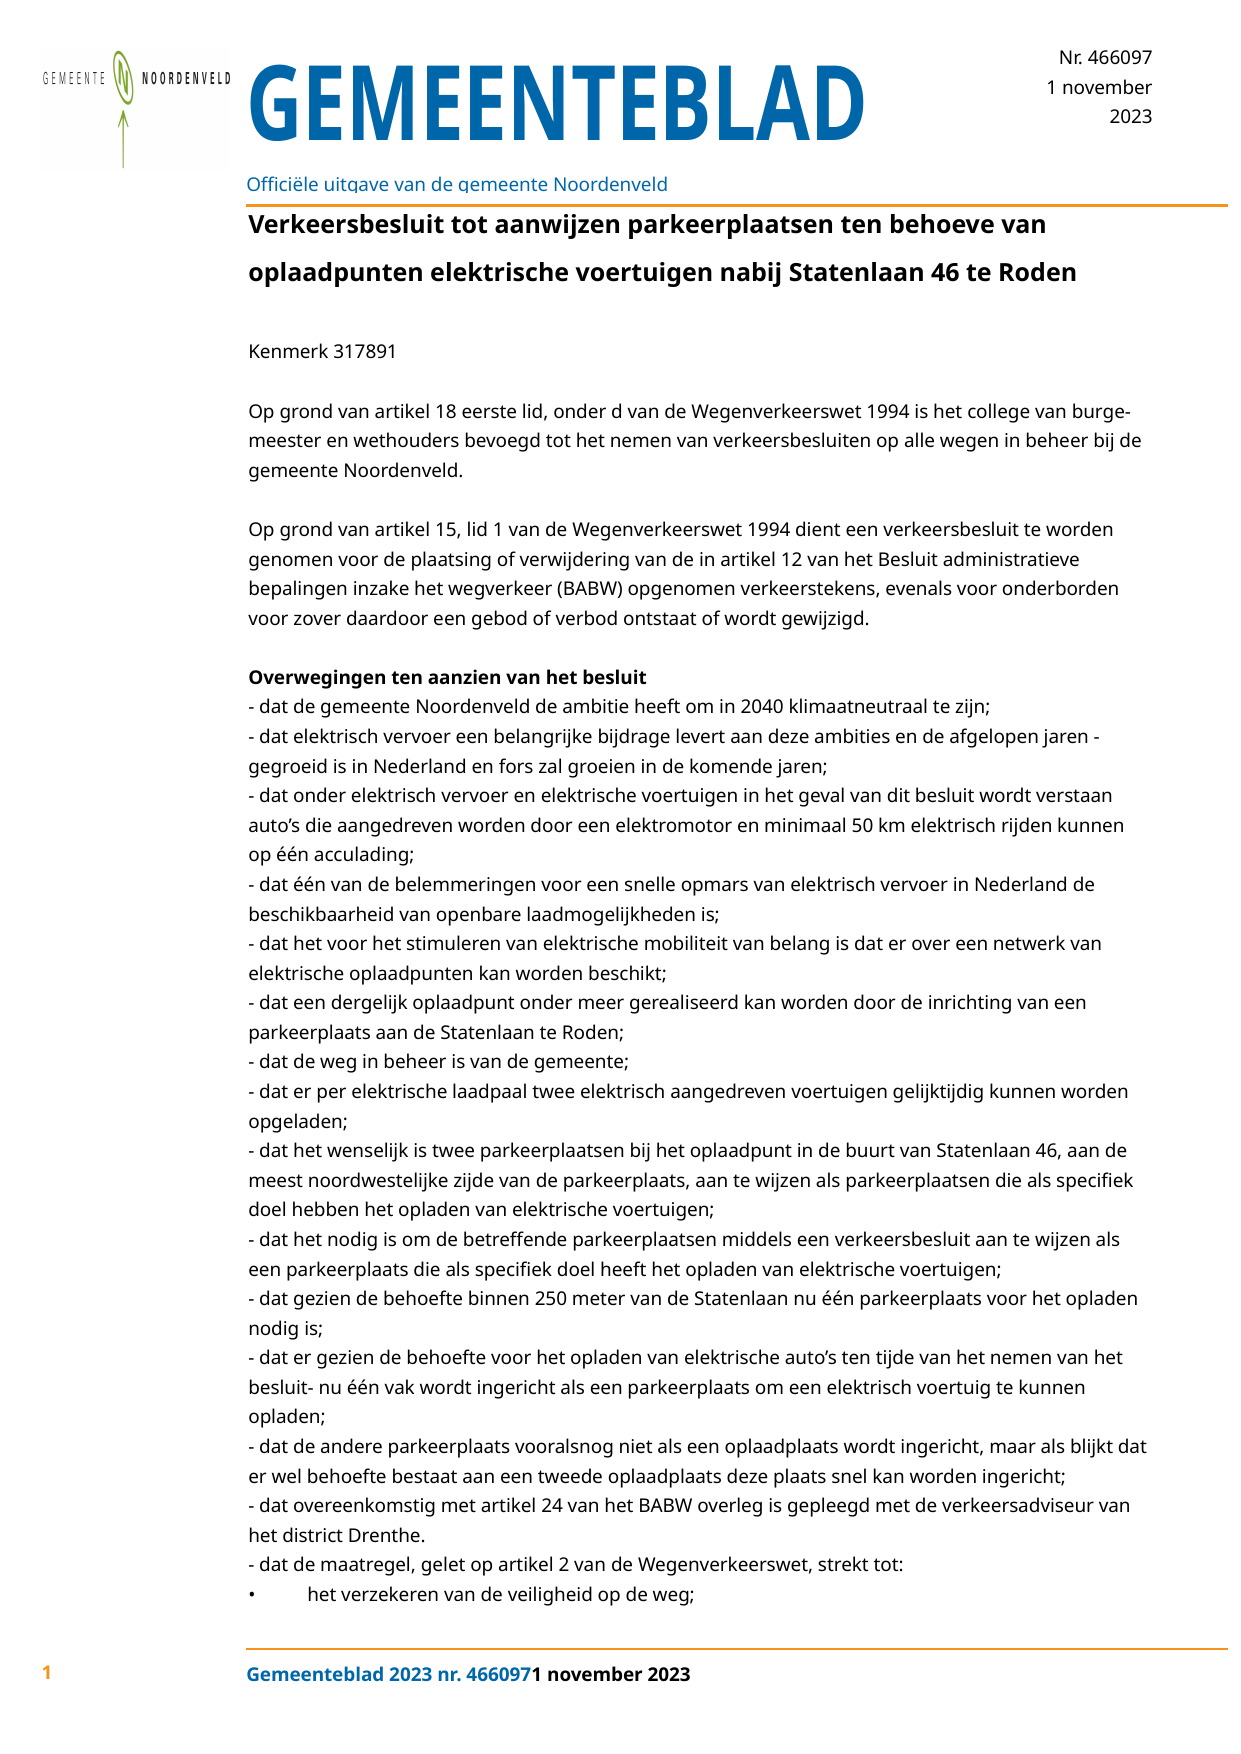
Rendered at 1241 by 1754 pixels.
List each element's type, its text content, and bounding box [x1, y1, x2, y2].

text - dat het voor het stimuleren van elektrische mobiliteit van belang is dat er over een netwerk van elektrische oplaadpunten kan worden beschikt; [248, 930, 1152, 986]
text Overwegingen ten aanzien van het besluit [248, 664, 1152, 690]
text - dat het nodig is om de betreffende parkeerplaatsen middels een verkeersbesluit aan te wijzen als een parkeerplaats die als specifiek doel heeft het opladen van elektrische voertuigen; [248, 1226, 1152, 1281]
text - dat de weg in beheer is van de gemeente; [248, 1049, 1152, 1074]
text - dat gezien de behoefte binnen 250 meter van de Statenlaan nu één parkeerplaats voor het opladen nodig is; [248, 1285, 1152, 1341]
text - dat één van de belemmeringen voor een snelle opmars van elektrisch vervoer in Nederland de beschikbaarheid van openbare laadmogelijkheden is; [248, 871, 1152, 926]
text - dat onder elektrisch vervoer en elektrische voertuigen in het geval van dit besluit wordt verstaan auto’s die aangedreven worden door een elektromotor en minimaal 50 km elektrisch rijden kunnen op één acculading; [248, 782, 1152, 867]
text - dat de gemeente Noordenveld de ambitie heeft om in 2040 klimaatneutraal te zijn; [248, 694, 1152, 719]
text Op grond van artikel 15, lid 1 van de Wegenverkeerswet 1994 dient een verkeersbesluit te worden genomen voor de plaatsing of verwijdering van de in artikel 12 van het Besluit administratieve bepalingen inzake het wegverkeer (BABW) opgenomen verkeerstekens, evenals voor onderborden voor zover daardoor een gebod of verbod ontstaat of wordt gewijzigd. [248, 516, 1152, 631]
text - dat het wenselijk is twee parkeerplaatsen bij het oplaadpunt in de buurt van Statenlaan 46, aan de meest noordwestelijke zijde van de parkeerplaats, aan te wijzen als parkeerplaatsen die als specifiek doel hebben het opladen van elektrische voertuigen; [248, 1137, 1152, 1222]
text - dat er per elektrische laadpaal twee elektrisch aangedreven voertuigen gelijktijdig kunnen worden opgeladen; [248, 1078, 1152, 1133]
text Op grond van artikel 18 eerste lid, onder d van de Wegenverkeerswet 1994 is het college van burge- meester en wethouders bevoegd tot het nemen van verkeersbesluiten op alle wegen in beheer bij de gemeente Noordenveld. [248, 398, 1152, 483]
text - dat een dergelijk oplaadpunt onder meer gerealiseerd kan worden door de inrichting van een parkeerplaats aan de Statenlaan te Roden; [248, 989, 1152, 1045]
text - dat er gezien de behoefte voor het opladen van elektrische auto’s ten tijde van het nemen van het besluit- nu één vak wordt ingericht als een parkeerplaats om een elektrisch voertuig te kunnen opladen; [248, 1344, 1152, 1429]
text Verkeersbesluit tot aanwijzen parkeerplaatsen ten behoeve van oplaadpunten elektrische voertuigen nabij Statenlaan 46 te Roden [248, 207, 1152, 288]
picture [41, 47, 231, 172]
text - dat de maatregel, gelet op artikel 2 van de Wegenverkeerswet, strekt tot: [248, 1552, 1152, 1577]
text - dat elektrisch vervoer een belangrijke bijdrage levert aan deze ambities en de afgelopen jaren -gegroeid is in Nederland en fors zal groeien in de komende jaren; [248, 723, 1152, 778]
text - dat de andere parkeerplaats vooralsnog niet als een oplaadplaats wordt ingericht, maar als blijkt dat er wel behoefte bestaat aan een tweede oplaadplaats deze plaats snel kan worden ingericht; [248, 1433, 1152, 1488]
list het verzekeren van de veiligheid op de weg; [248, 1581, 1152, 1607]
text Kenmerk 317891 [248, 339, 1152, 364]
text - dat overeenkomstig met artikel 24 van het BABW overleg is gepleegd met de verkeersadviseur van het district Drenthe. [248, 1492, 1152, 1548]
